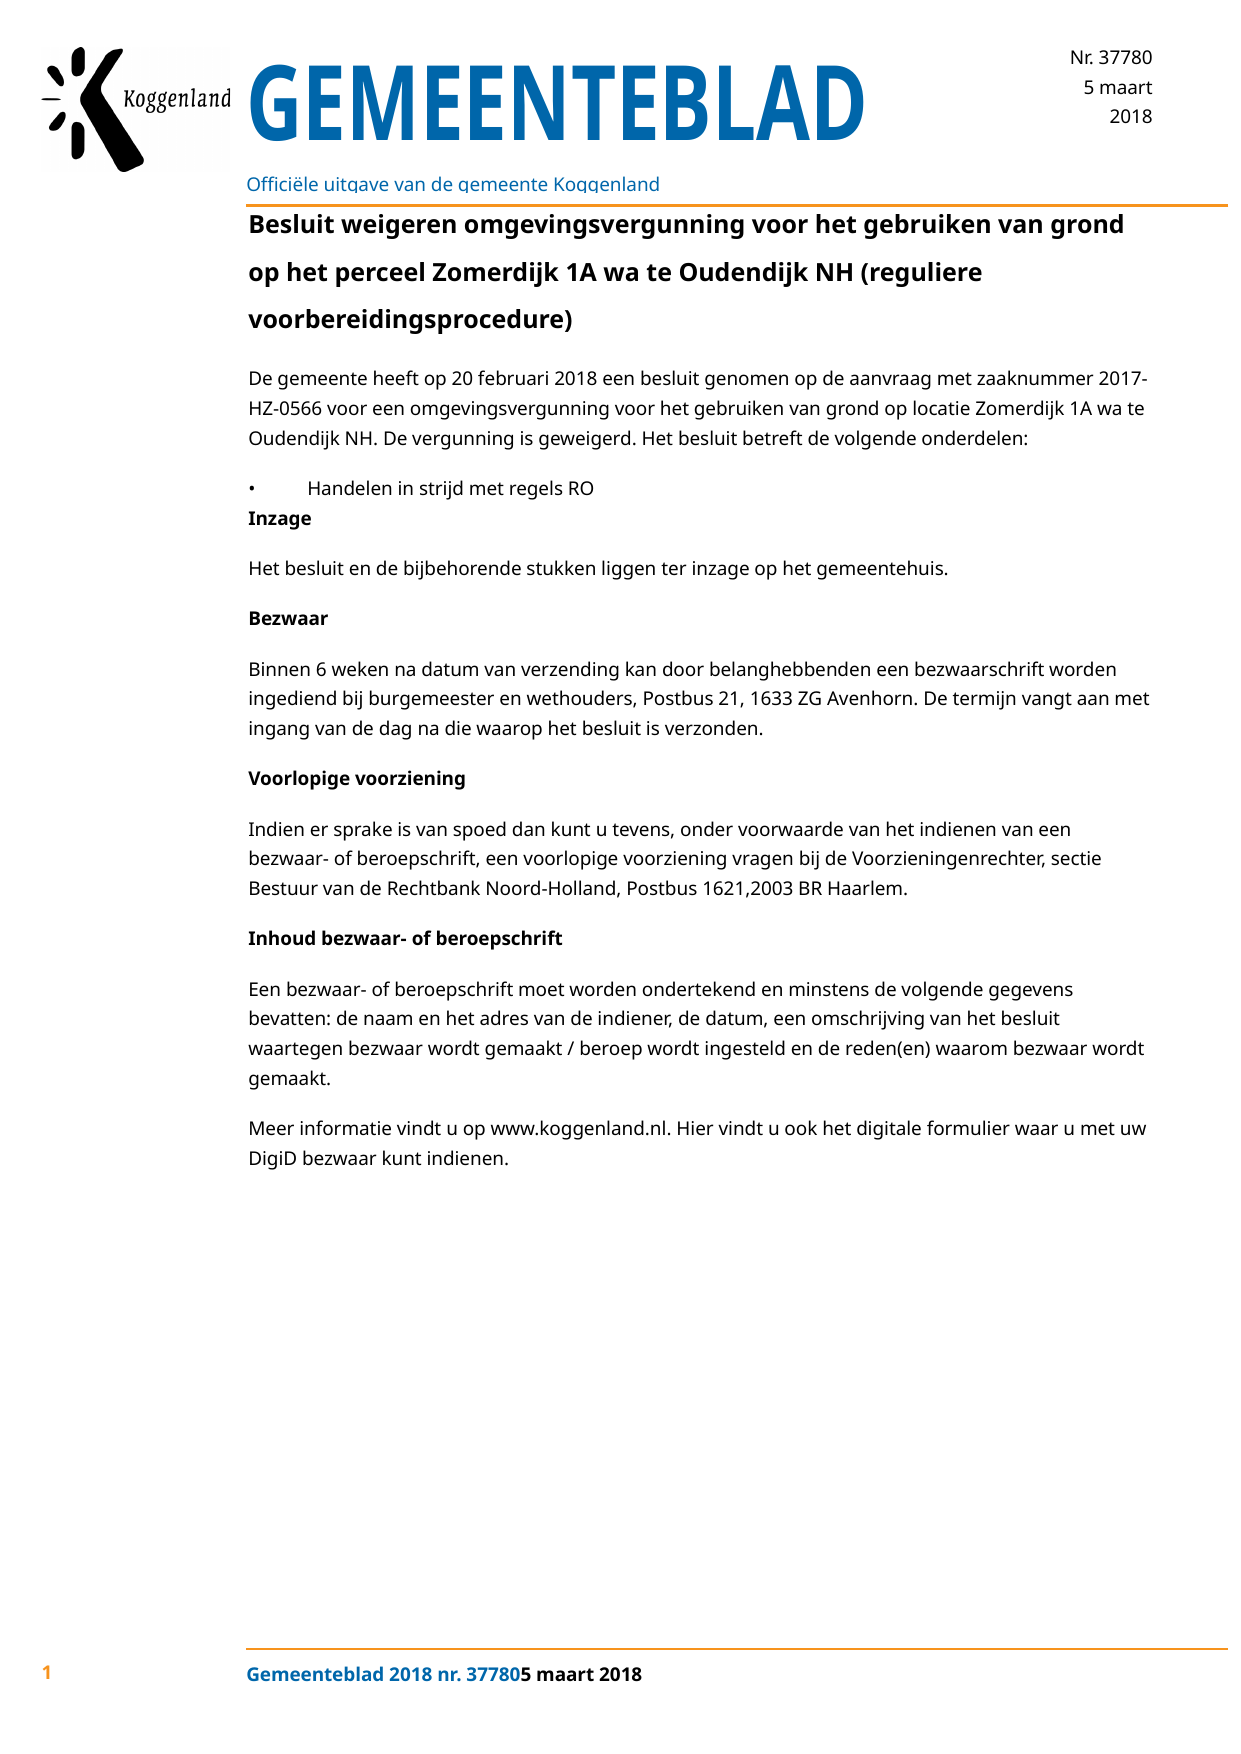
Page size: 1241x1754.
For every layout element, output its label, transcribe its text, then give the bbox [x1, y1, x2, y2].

text Bezwaar [248, 606, 1152, 631]
text Binnen 6 weken na datum van verzending kan door belanghebbenden een bezwaarschrift worden ingediend bij burgemeester en wethouders, Postbus 21, 1633 ZG Avenhorn. De termijn vangt aan met ingang van de dag na die waarop het besluit is verzonden. [248, 656, 1152, 741]
picture [41, 47, 231, 172]
text Het besluit en de bijbehorende stukken liggen ter inzage op het gemeentehuis. [248, 555, 1152, 581]
text Inhoud bezwaar- of beroepschrift [248, 926, 1152, 951]
text Voorlopige voorziening [248, 766, 1152, 791]
text Besluit weigeren omgevingsvergunning voor het gebruiken van grond op het perceel Zomerdijk 1A wa te Oudendijk NH (reguliere voorbereidingsprocedure) [248, 207, 1152, 336]
text Inzage [248, 505, 1152, 530]
text De gemeente heeft op 20 februari 2018 een besluit genomen op de aanvraag met zaaknummer 2017-HZ-0566 voor een omgevingsvergunning voor het gebruiken van grond op locatie Zomerdijk 1A wa te Oudendijk NH. De vergunning is geweigerd. Het besluit betreft de volgende onderdelen: [248, 366, 1152, 450]
text Indien er sprake is van spoed dan kunt u tevens, onder voorwaarde van het indienen van een bezwaar- of beroepschrift, een voorlopige voorziening vragen bij de Voorzieningenrechter, sectie Bestuur van de Rechtbank Noord-Holland, Postbus 1621,2003 BR Haarlem. [248, 816, 1152, 901]
list Handelen in strijd met regels RO [248, 475, 1152, 501]
text Een bezwaar- of beroepschrift moet worden ondertekend en minstens de volgende gegevens bevatten: de naam en het adres van de indiener, de datum, een omschrijving van het besluit waartegen bezwaar wordt gemaakt / beroep wordt ingesteld en de reden(en) waarom bezwaar wordt gemaakt. [248, 976, 1152, 1090]
text Meer informatie vindt u op www.koggenland.nl. Hier vindt u ook het digitale formulier waar u met uw DigiD bezwaar kunt indienen. [248, 1115, 1152, 1170]
